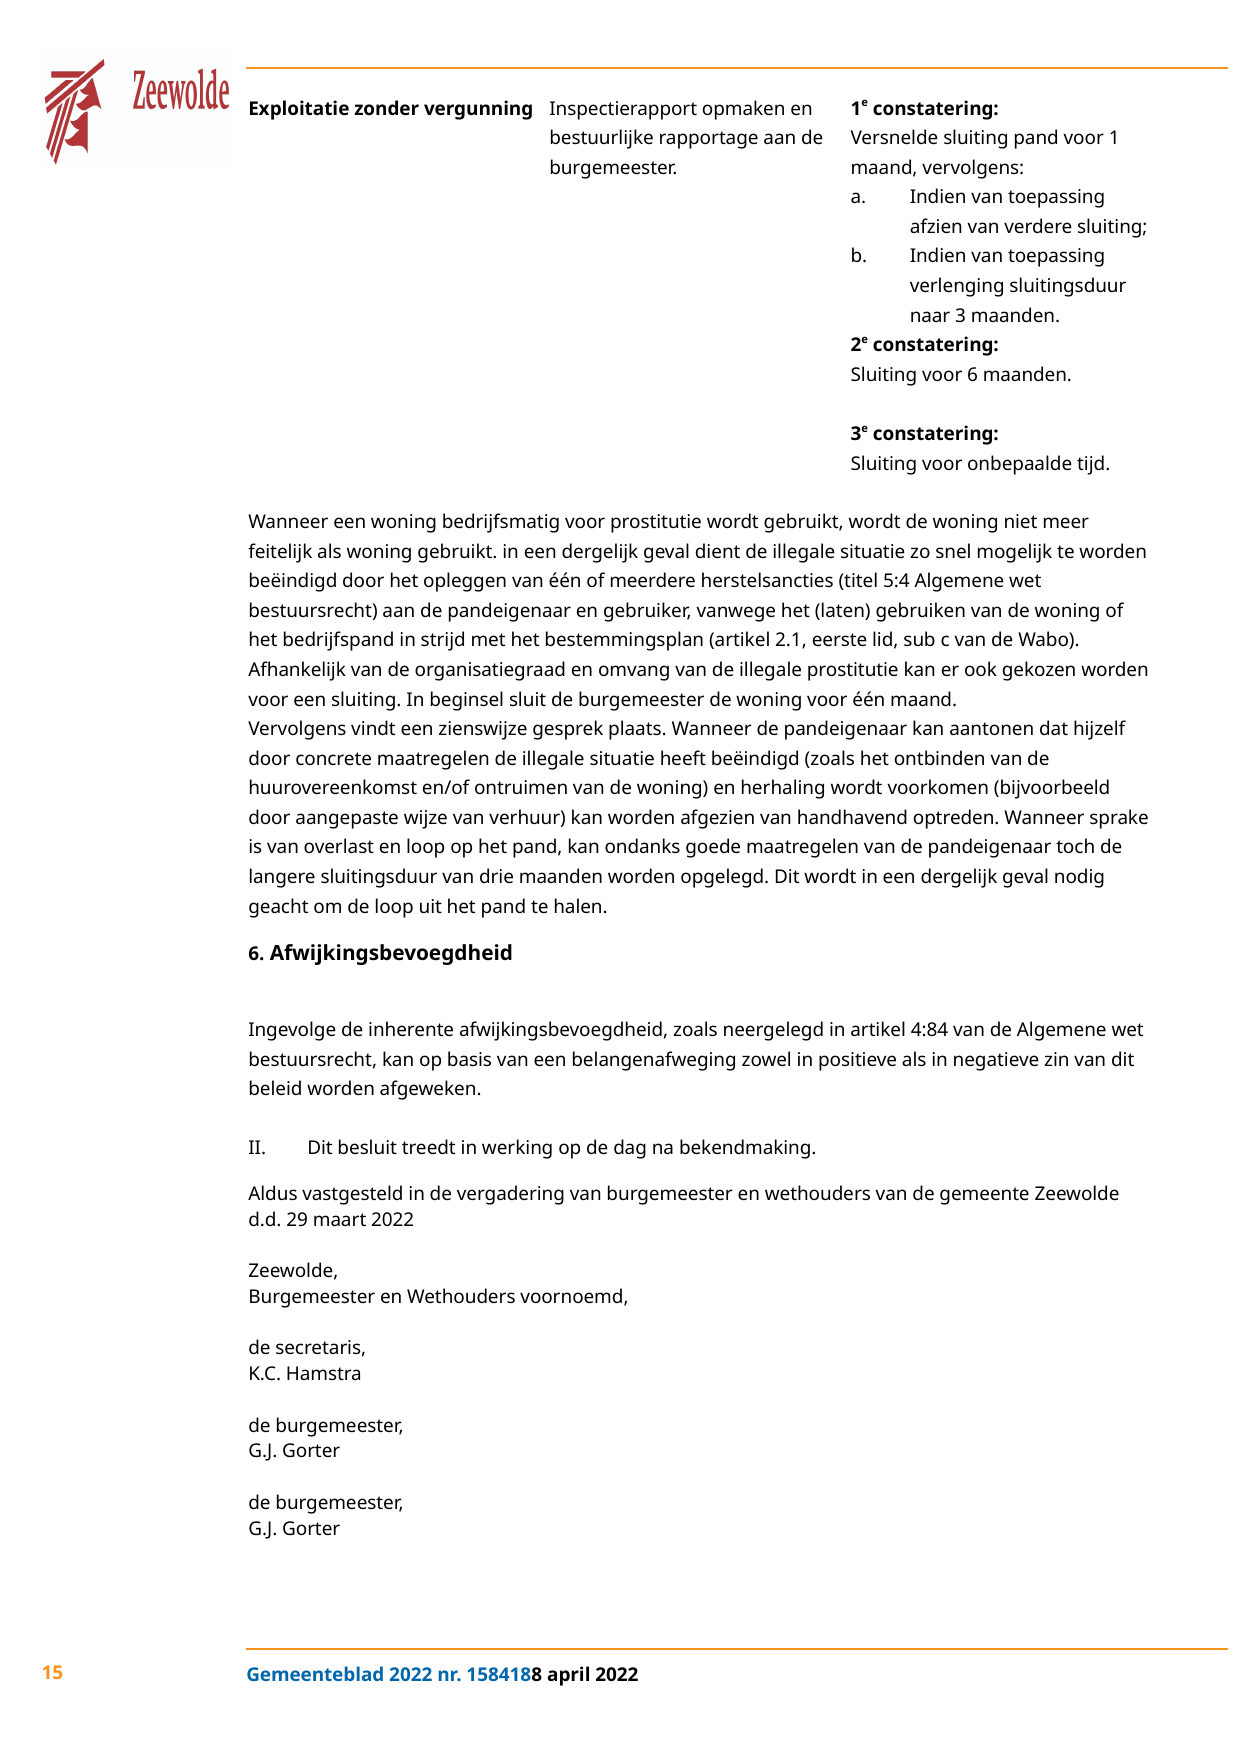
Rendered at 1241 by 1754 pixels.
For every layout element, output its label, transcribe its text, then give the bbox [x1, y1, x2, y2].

text Wanneer een woning bedrijfsmatig voor prostitutie wordt gebruikt, wordt de woning niet meer feitelijk als woning gebruikt. in een dergelijk geval dient de illegale situatie zo snel mogelijk te worden beëindigd door het opleggen van één of meerdere herstelsancties (titel 5:4 Algemene wet bestuursrecht) aan de pandeigenaar en gebruiker, vanwege het (laten) gebruiken van de woning of het bedrijfspand in strijd met het bestemmingsplan (artikel 2.1, eerste lid, sub c van de Wabo). [248, 508, 1152, 652]
text de burgemeester, [248, 1489, 1152, 1515]
list Dit besluit treedt in werking op de dag na bekendmaking. [248, 1134, 1152, 1160]
text Zeewolde, [248, 1257, 1152, 1283]
picture [41, 47, 231, 172]
table_cell Inspectierapport opmaken en bestuurlijke rapportage aan de burgemeester. [549, 95, 850, 476]
text de burgemeester, [248, 1412, 1152, 1437]
text Afhankelijk van de organisatiegraad en omvang van de illegale prostitutie kan er ook gekozen worden voor een sluiting. In beginsel sluit de burgemeester de woning voor één maand. [248, 656, 1152, 712]
table_cell 1e constatering: Versnelde sluiting pand voor 1 maand, vervolgens: Indien van toepassing afzien van verdere sluiting; Indien van toepassing verlenging sluitingsduur naar 3 maanden. 2e constatering: Sluiting voor 6 maanden. 3e constatering: Sluiting voor onbepaalde tijd. [850, 95, 1152, 476]
text Aldus vastgesteld in de vergadering van burgemeester en wethouders van de gemeente Zeewolde d.d. 29 maart 2022 [248, 1180, 1152, 1232]
text Burgemeester en Wethouders voornoemd, [248, 1283, 1152, 1309]
text K.C. Hamstra [248, 1360, 1152, 1386]
text Vervolgens vindt een zienswijze gesprek plaats. Wanneer de pandeigenaar kan aantonen dat hijzelf door concrete maatregelen de illegale situatie heeft beëindigd (zoals het ontbinden van de huurovereenkomst en/of ontruimen van de woning) en herhaling wordt voorkomen (bijvoorbeeld door aangepaste wijze van verhuur) kan worden afgezien van handhavend optreden. Wanneer sprake is van overlast en loop op het pand, kan ondanks goede maatregelen van de pandeigenaar toch de langere sluitingsduur van drie maanden worden opgelegd. Dit wordt in een dergelijk geval nodig geacht om de loop uit het pand te halen. [248, 715, 1152, 919]
text Ingevolge de inherente afwijkingsbevoegdheid, zoals neergelegd in artikel 4:84 van de Algemene wet bestuursrecht, kan op basis van een belangenafweging zowel in positieve als in negatieve zin van dit beleid worden afgeweken. [248, 1016, 1152, 1101]
text 6. Afwijkingsbevoegdheid [248, 938, 1152, 967]
table_cell Exploitatie zonder vergunning [248, 95, 549, 476]
text de secretaris, [248, 1334, 1152, 1360]
text G.J. Gorter [248, 1515, 1152, 1540]
text G.J. Gorter [248, 1437, 1152, 1463]
